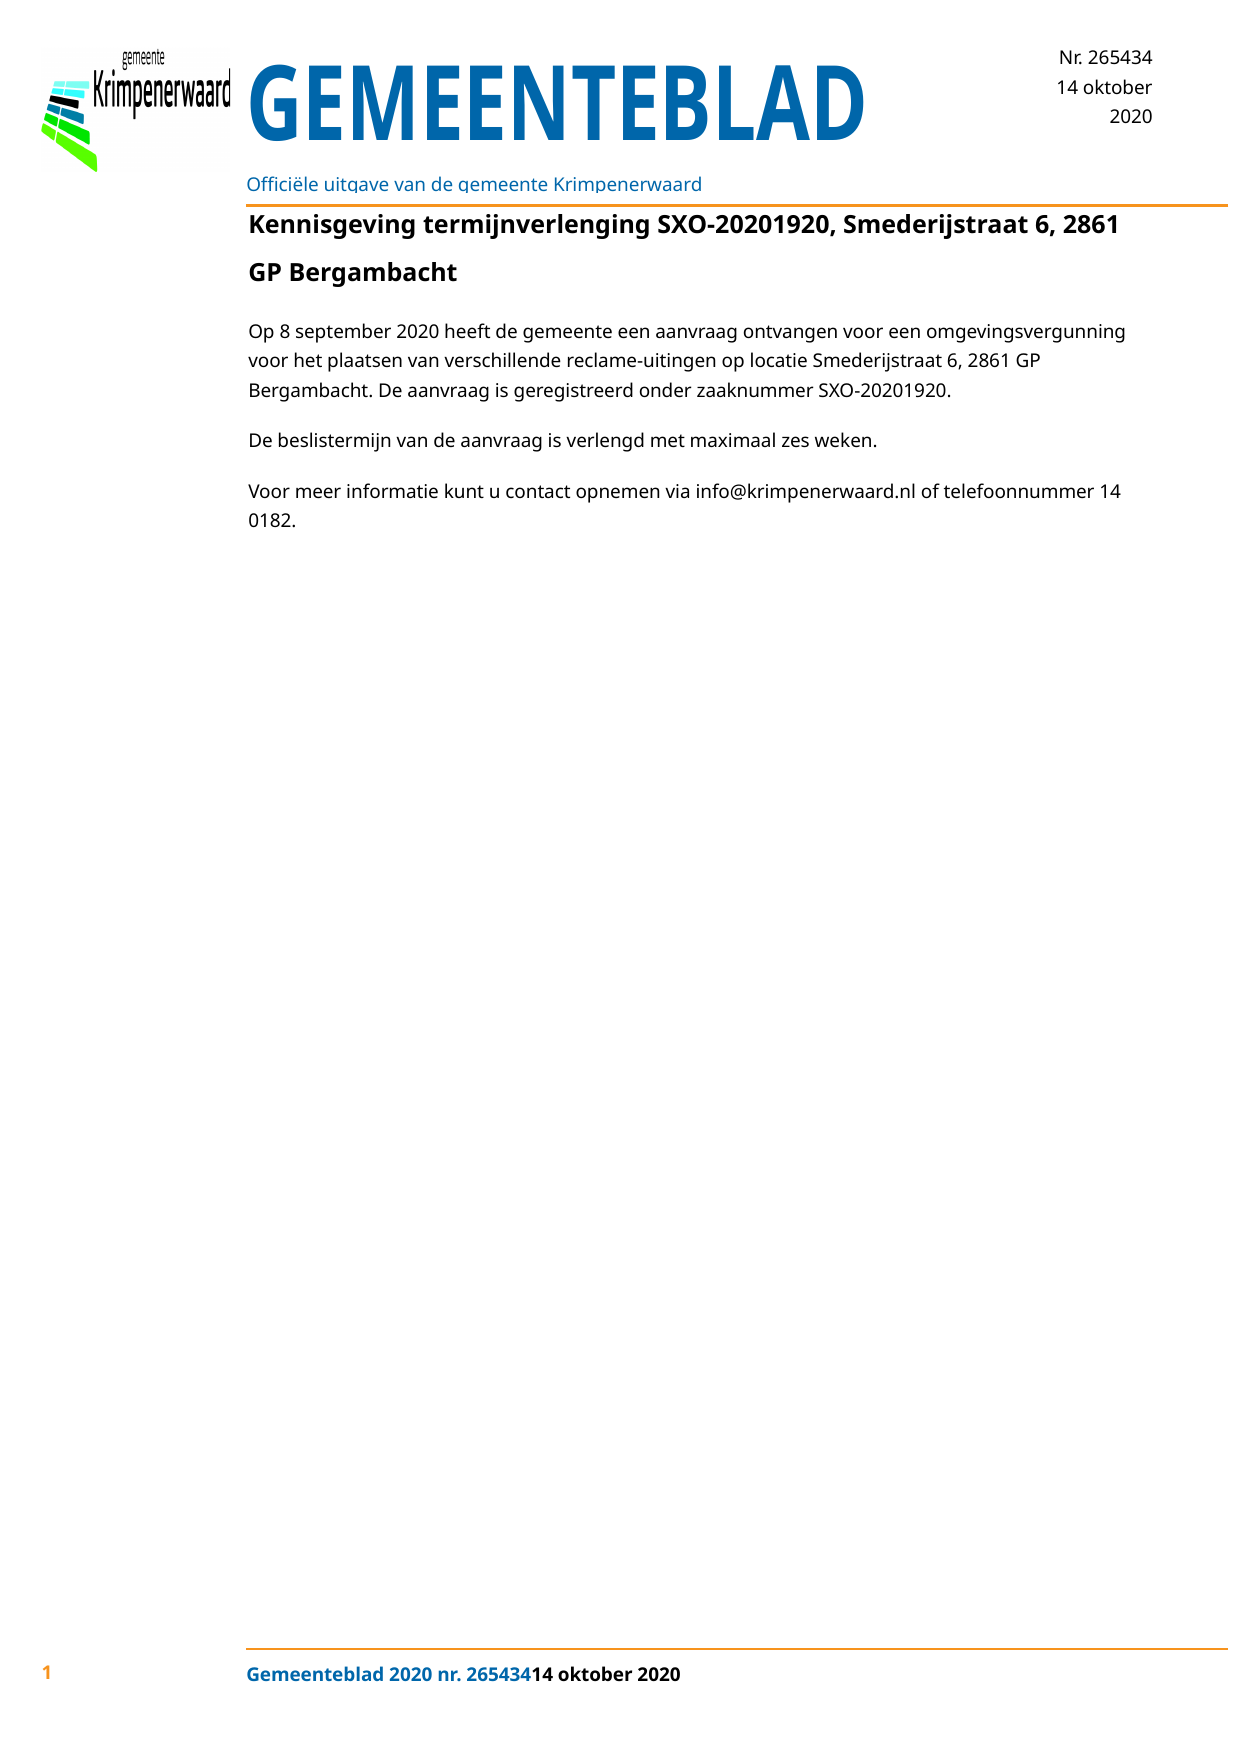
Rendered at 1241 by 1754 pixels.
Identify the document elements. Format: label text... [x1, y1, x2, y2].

text Voor meer informatie kunt u contact opnemen via info@krimpenerwaard.nl of telefoonnummer 14 0182. [248, 478, 1152, 533]
text Op 8 september 2020 heeft de gemeente een aanvraag ontvangen voor een omgevingsvergunning voor het plaatsen van verschillende reclame-uitingen op locatie Smederijstraat 6, 2861 GP Bergambacht. De aanvraag is geregistreerd onder zaaknummer SXO-20201920. [248, 318, 1152, 403]
picture [41, 47, 231, 172]
text De beslistermijn van de aanvraag is verlengd met maximaal zes weken. [248, 427, 1152, 453]
text Kennisgeving termijnverlenging SXO-20201920, Smederijstraat 6, 2861 GP Bergambacht [248, 207, 1152, 288]
